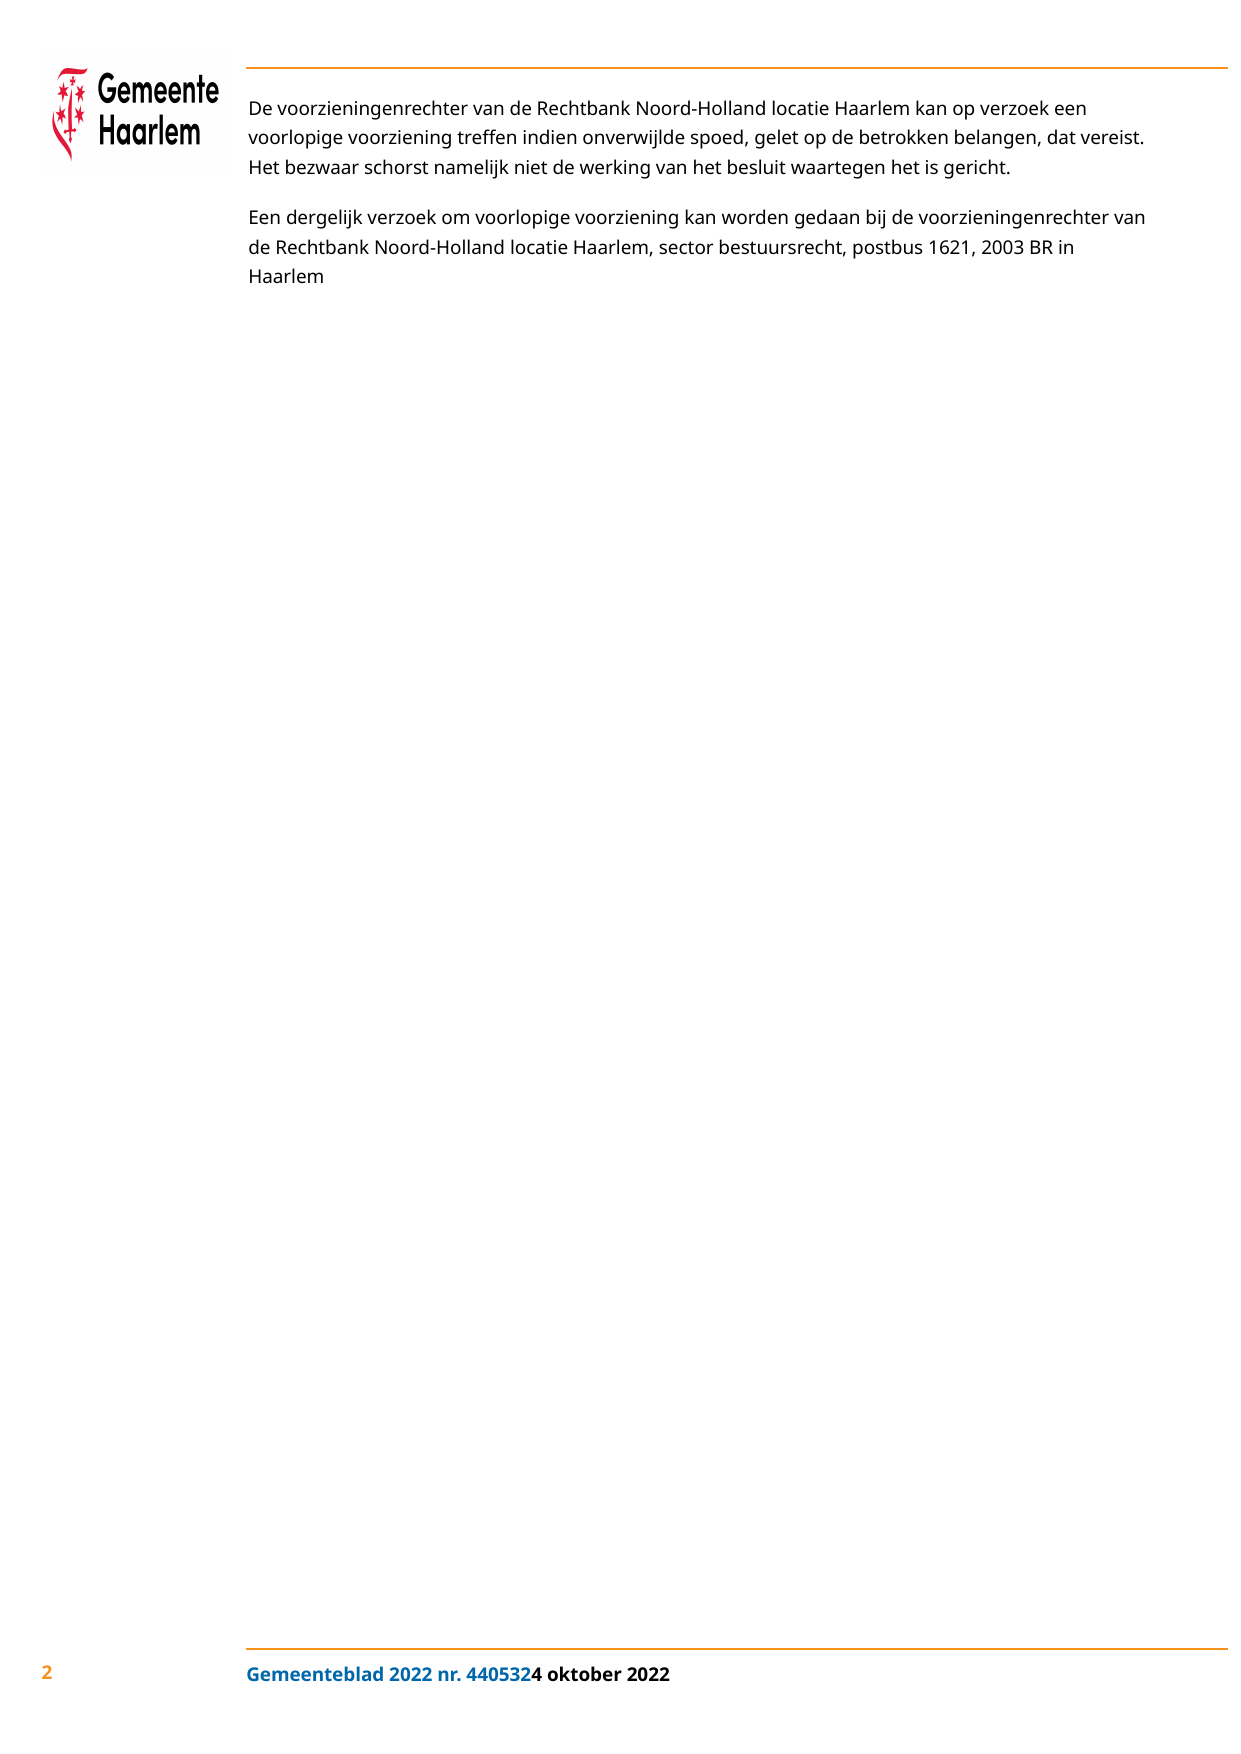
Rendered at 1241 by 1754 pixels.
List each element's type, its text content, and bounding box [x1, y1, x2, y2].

picture [41, 47, 231, 172]
text Een dergelijk verzoek om voorlopige voorziening kan worden gedaan bij de voorzieningenrechter van de Rechtbank Noord-Holland locatie Haarlem, sector bestuursrecht, postbus 1621, 2003 BR in Haarlem [248, 204, 1152, 289]
text De voorzieningenrechter van de Rechtbank Noord-Holland locatie Haarlem kan op verzoek een voorlopige voorziening treffen indien onverwijlde spoed, gelet op de betrokken belangen, dat vereist. Het bezwaar schorst namelijk niet de werking van het besluit waartegen het is gericht. [248, 95, 1152, 180]
